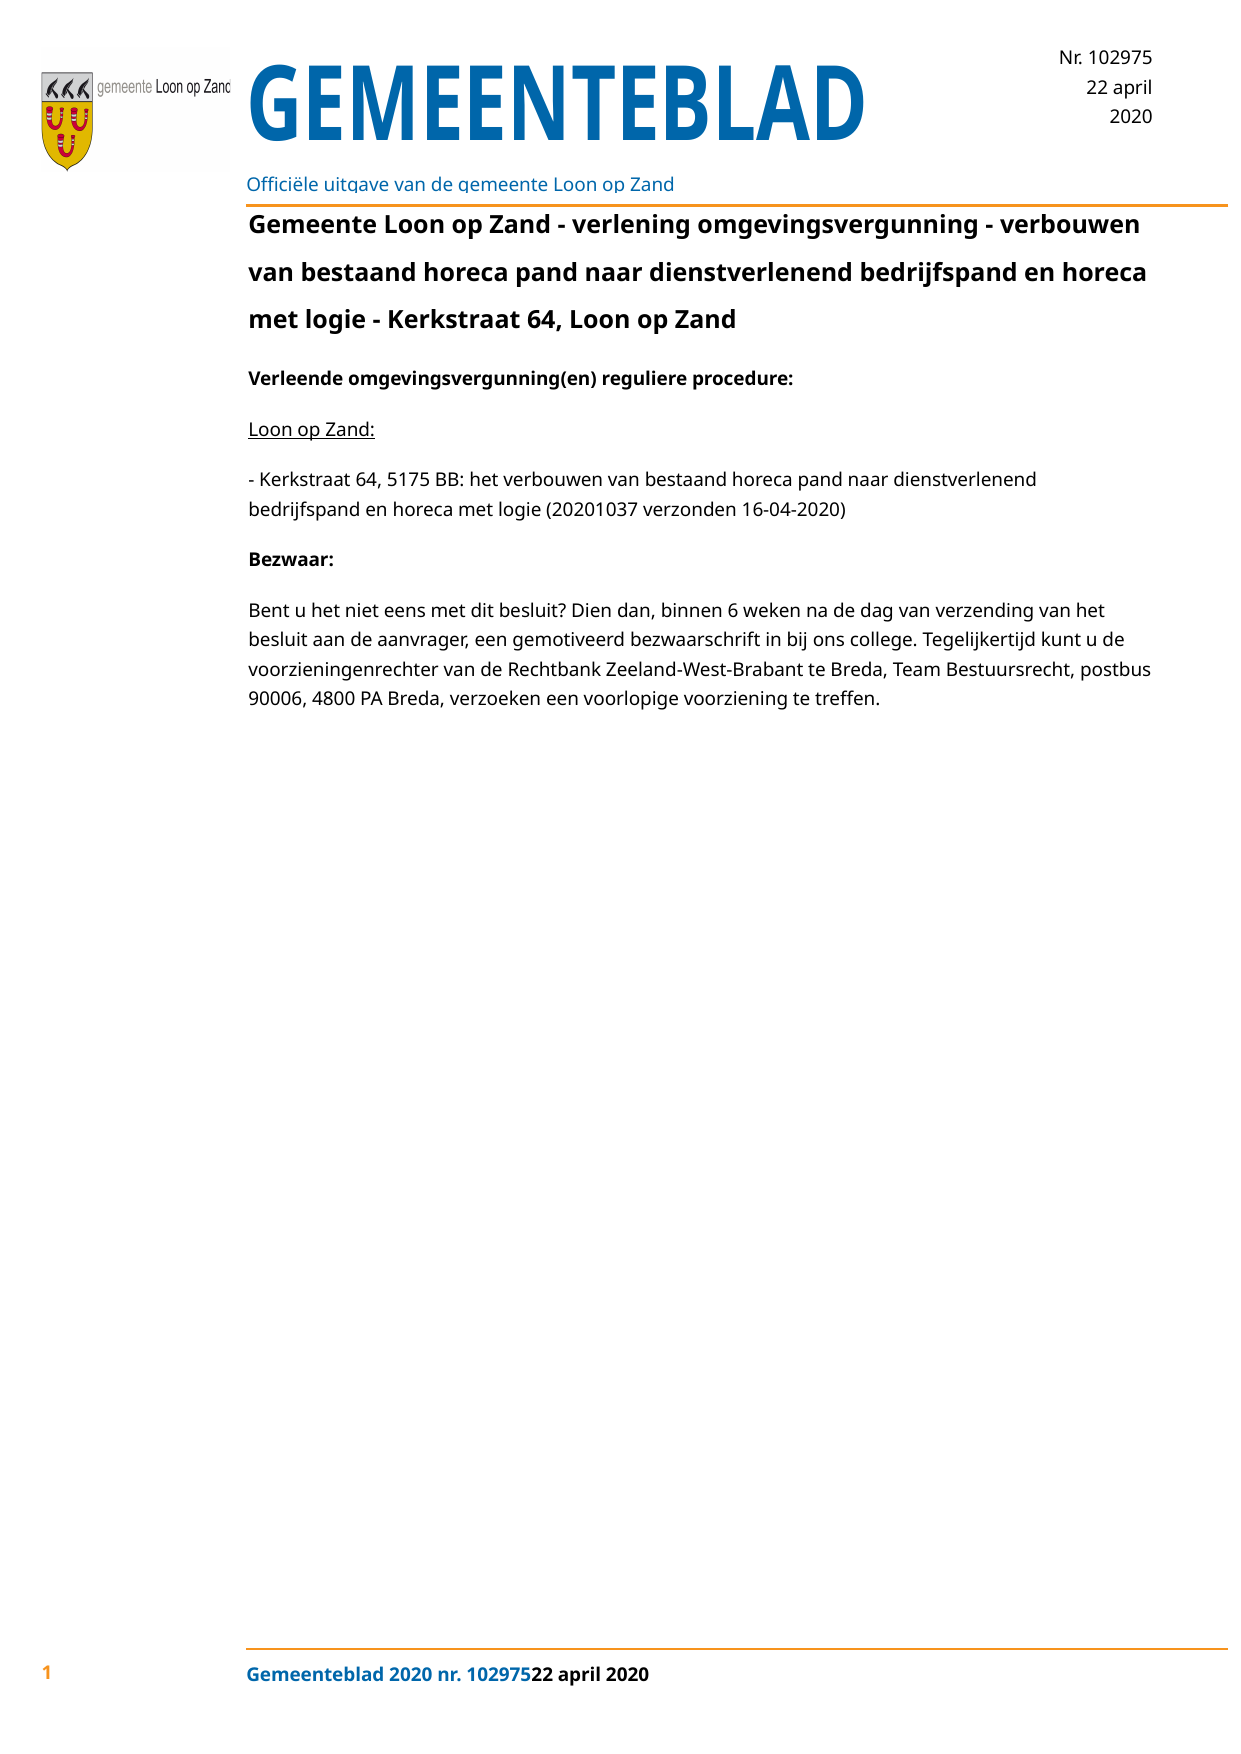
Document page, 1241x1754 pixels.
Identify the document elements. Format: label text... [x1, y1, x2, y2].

text - Kerkstraat 64, 5175 BB: het verbouwen van bestaand horeca pand naar dienstverlenend bedrijfspand en horeca met logie (20201037 verzonden 16-04-2020) [248, 466, 1152, 522]
text Bezwaar: [248, 546, 1152, 572]
text Verleende omgevingsvergunning(en) reguliere procedure: [248, 366, 1152, 391]
text Gemeente Loon op Zand - verlening omgevingsvergunning - verbouwen van bestaand horeca pand naar dienstverlenend bedrijfspand en horeca met logie - Kerkstraat 64, Loon op Zand [248, 207, 1152, 336]
text Loon op Zand: [248, 416, 1152, 442]
text Bent u het niet eens met dit besluit? Dien dan, binnen 6 weken na de dag van verzending van het besluit aan de aanvrager, een gemotiveerd bezwaarschrift in bij ons college. Tegelijkertijd kunt u de voorzieningenrechter van de Rechtbank Zeeland-West-Brabant te Breda, Team Bestuursrecht, postbus 90006, 4800 PA Breda, verzoeken een voorlopige voorziening te treffen. [248, 597, 1152, 711]
picture [41, 47, 231, 172]
